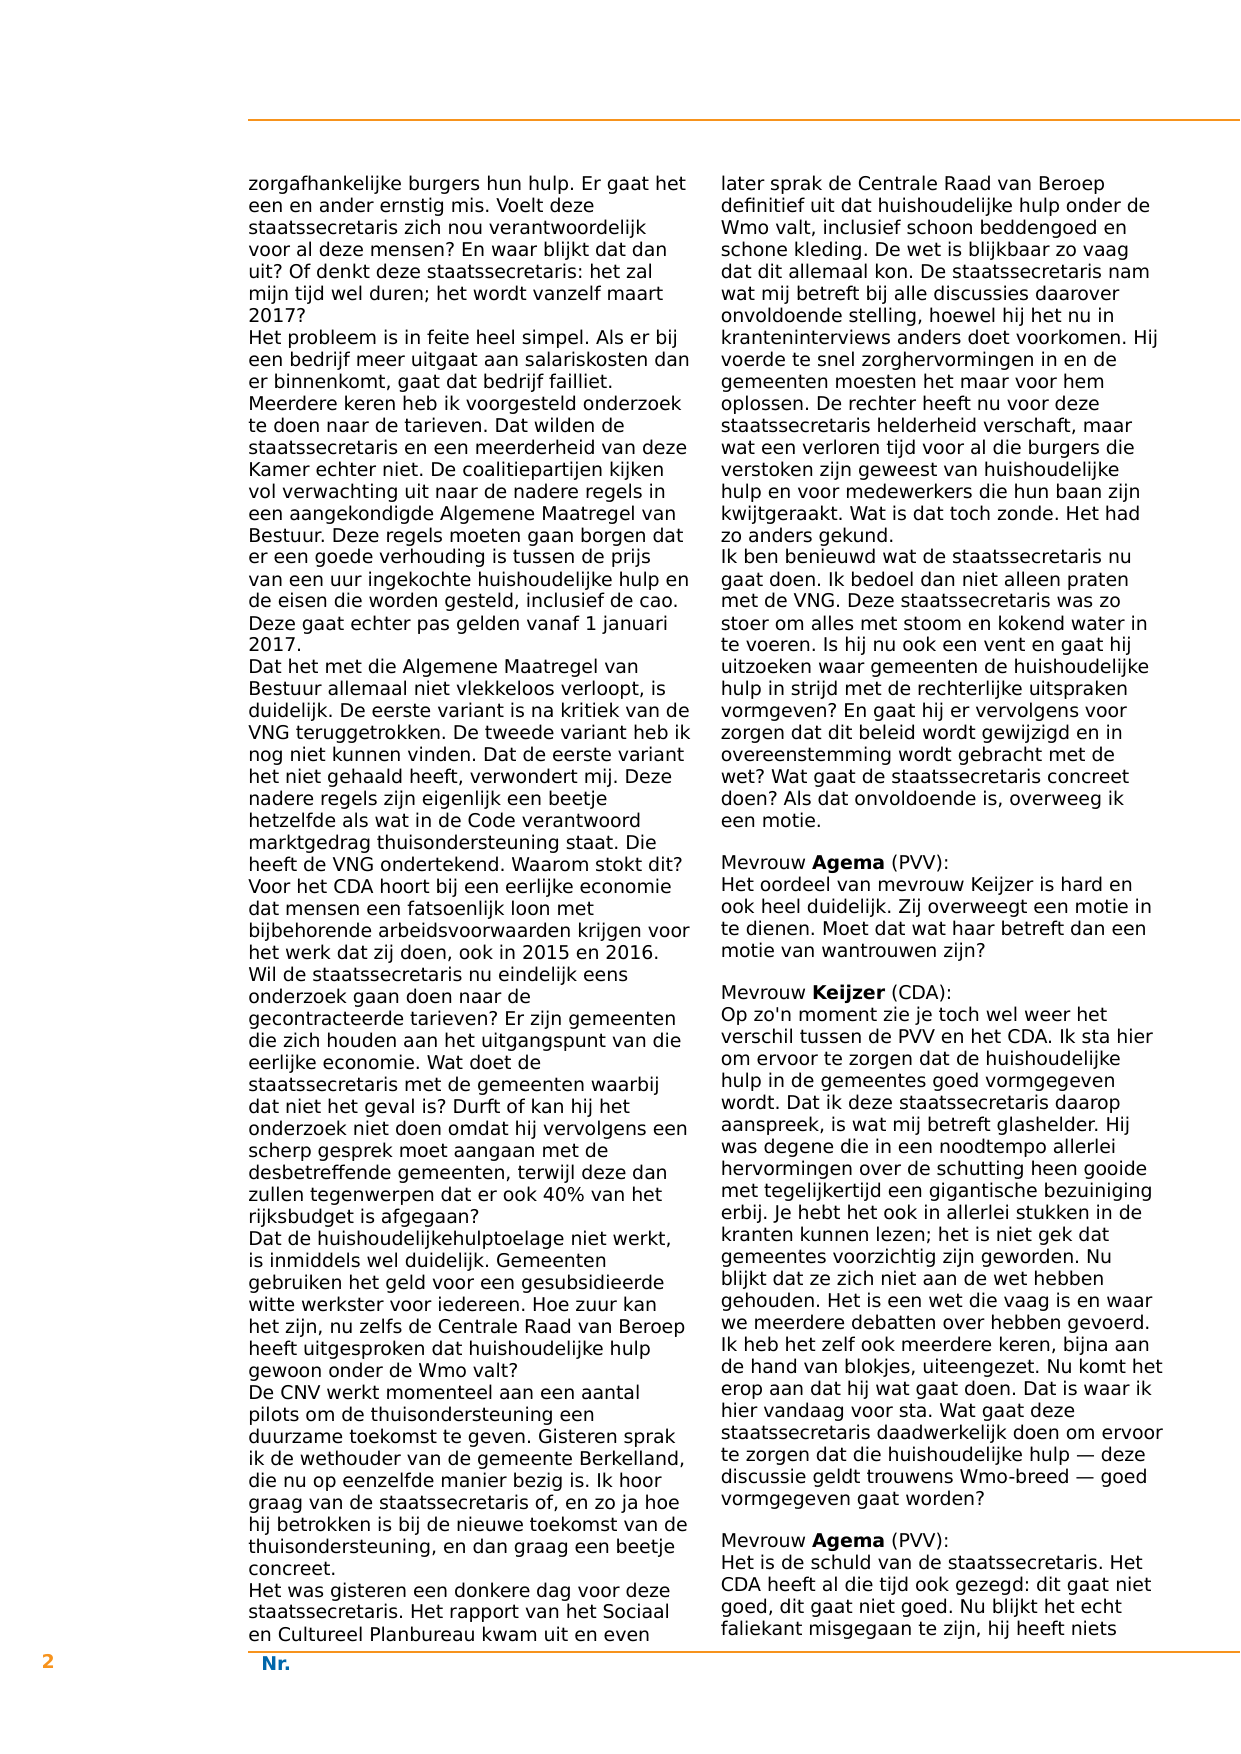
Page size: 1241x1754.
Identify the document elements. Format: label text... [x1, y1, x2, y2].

text Het is de schuld van de staatssecretaris. Het CDA heeft al die tijd ook gezegd: dit gaat niet goed, dit gaat niet goed. Nu blijkt het echt faliekant misgegaan te zijn, hij heeft niets [721, 1552, 1163, 1639]
text Dat de huishoudelijkehulptoelage niet werkt, is inmiddels wel duidelijk. Gemeenten gebruiken het geld voor een gesubsidieerde witte werkster voor iedereen. Hoe zuur kan het zijn, nu zelfs de Centrale Raad van Beroep heeft uitgesproken dat huishoudelijke hulp gewoon onder de Wmo valt? [248, 1228, 691, 1382]
text Het oordeel van mevrouw Keijzer is hard en ook heel duidelijk. Zij overweegt een motie in te dienen. Moet dat wat haar betreft dan een motie van wantrouwen zijn? [721, 874, 1163, 962]
text Het was gisteren een donkere dag voor deze staatssecretaris. Het rapport van het Sociaal en Cultureel Planbureau kwam uit en even [248, 1579, 691, 1645]
text Dat het met die Algemene Maatregel van Bestuur allemaal niet vlekkeloos verloopt, is duidelijk. De eerste variant is na kritiek van de VNG teruggetrokken. De tweede variant heb ik nog niet kunnen vinden. Dat de eerste variant het niet gehaald heeft, verwondert mij. Deze nadere regels zijn eigenlijk een beetje hetzelfde als wat in de Code verantwoord marktgedrag thuisondersteuning staat. Die heeft de VNG ondertekend. Waarom stokt dit? [248, 656, 691, 876]
text zorgafhankelijke burgers hun hulp. Er gaat het een en ander ernstig mis. Voelt deze staatssecretaris zich nou verantwoordelijk voor al deze mensen? En waar blijkt dat dan uit? Of denkt deze staatssecretaris: het zal mijn tijd wel duren; het wordt vanzelf maart 2017? [248, 173, 691, 327]
text Mevrouw Agema (PVV): [721, 1529, 1163, 1552]
text De CNV werkt momenteel aan een aantal pilots om de thuisondersteuning een duurzame toekomst te geven. Gisteren sprak ik de wethouder van de gemeente Berkelland, die nu op eenzelfde manier bezig is. Ik hoor graag van de staatssecretaris of, en zo ja hoe hij betrokken is bij de nieuwe toekomst van de thuisondersteuning, en dan graag een beetje concreet. [248, 1382, 691, 1579]
text Op zo'n moment zie je toch wel weer het verschil tussen de PVV en het CDA. Ik sta hier om ervoor te zorgen dat de huishoudelijke hulp in de gemeentes goed vormgegeven wordt. Dat ik deze staatssecretaris daarop aanspreek, is wat mij betreft glashelder. Hij was degene die in een noodtempo allerlei hervormingen over de schutting heen gooide met tegelijkertijd een gigantische bezuiniging erbij. Je hebt het ook in allerlei stukken in de kranten kunnen lezen; het is niet gek dat gemeentes voorzichtig zijn geworden. Nu blijkt dat ze zich niet aan de wet hebben gehouden. Het is een wet die vaag is en waar we meerdere debatten over hebben gevoerd. Ik heb het zelf ook meerdere keren, bijna aan de hand van blokjes, uiteengezet. Nu komt het erop aan dat hij wat gaat doen. Dat is waar ik hier vandaag voor sta. Wat gaat deze staatssecretaris daadwerkelijk doen om ervoor te zorgen dat die huishoudelijke hulp — deze discussie geldt trouwens Wmo-breed — goed vormgegeven gaat worden? [721, 1004, 1163, 1509]
text later sprak de Centrale Raad van Beroep definitief uit dat huishoudelijke hulp onder de Wmo valt, inclusief schoon beddengoed en schone kleding. De wet is blijkbaar zo vaag dat dit allemaal kon. De staatssecretaris nam wat mij betreft bij alle discussies daarover onvoldoende stelling, hoewel hij het nu in kranteninterviews anders doet voorkomen. Hij voerde te snel zorghervormingen in en de gemeenten moesten het maar voor hem oplossen. De rechter heeft nu voor deze staatssecretaris helderheid verschaft, maar wat een verloren tijd voor al die burgers die verstoken zijn geweest van huishoudelijke hulp en voor medewerkers die hun baan zijn kwijtgeraakt. Wat is dat toch zonde. Het had zo anders gekund. [721, 173, 1163, 546]
text Mevrouw Keijzer (CDA): [721, 982, 1163, 1004]
text Ik ben benieuwd wat de staatssecretaris nu gaat doen. Ik bedoel dan niet alleen praten met de VNG. Deze staatssecretaris was zo stoer om alles met stoom en kokend water in te voeren. Is hij nu ook een vent en gaat hij uitzoeken waar gemeenten de huishoudelijke hulp in strijd met de rechterlijke uitspraken vormgeven? En gaat hij er vervolgens voor zorgen dat dit beleid wordt gewijzigd en in overeenstemming wordt gebracht met de wet? Wat gaat de staatssecretaris concreet doen? Als dat onvoldoende is, overweeg ik een motie. [721, 546, 1163, 832]
text Het probleem is in feite heel simpel. Als er bij een bedrijf meer uitgaat aan salariskosten dan er binnenkomt, gaat dat bedrijf failliet. Meerdere keren heb ik voorgesteld onderzoek te doen naar de tarieven. Dat wilden de staatssecretaris en een meerderheid van deze Kamer echter niet. De coalitiepartijen kijken vol verwachting uit naar de nadere regels in een aangekondigde Algemene Maatregel van Bestuur. Deze regels moeten gaan borgen dat er een goede verhouding is tussen de prijs van een uur ingekochte huishoudelijke hulp en de eisen die worden gesteld, inclusief de cao. Deze gaat echter pas gelden vanaf 1 januari 2017. [248, 327, 691, 656]
text Mevrouw Agema (PVV): [721, 852, 1163, 874]
text Voor het CDA hoort bij een eerlijke economie dat mensen een fatsoenlijk loon met bijbehorende arbeidsvoorwaarden krijgen voor het werk dat zij doen, ook in 2015 en 2016. Wil de staatssecretaris nu eindelijk eens onderzoek gaan doen naar de gecontracteerde tarieven? Er zijn gemeenten die zich houden aan het uitgangspunt van die eerlijke economie. Wat doet de staatssecretaris met de gemeenten waarbij dat niet het geval is? Durft of kan hij het onderzoek niet doen omdat hij vervolgens een scherp gesprek moet aangaan met de desbetreffende gemeenten, terwijl deze dan zullen tegenwerpen dat er ook 40% van het rijksbudget is afgegaan? [248, 876, 691, 1228]
